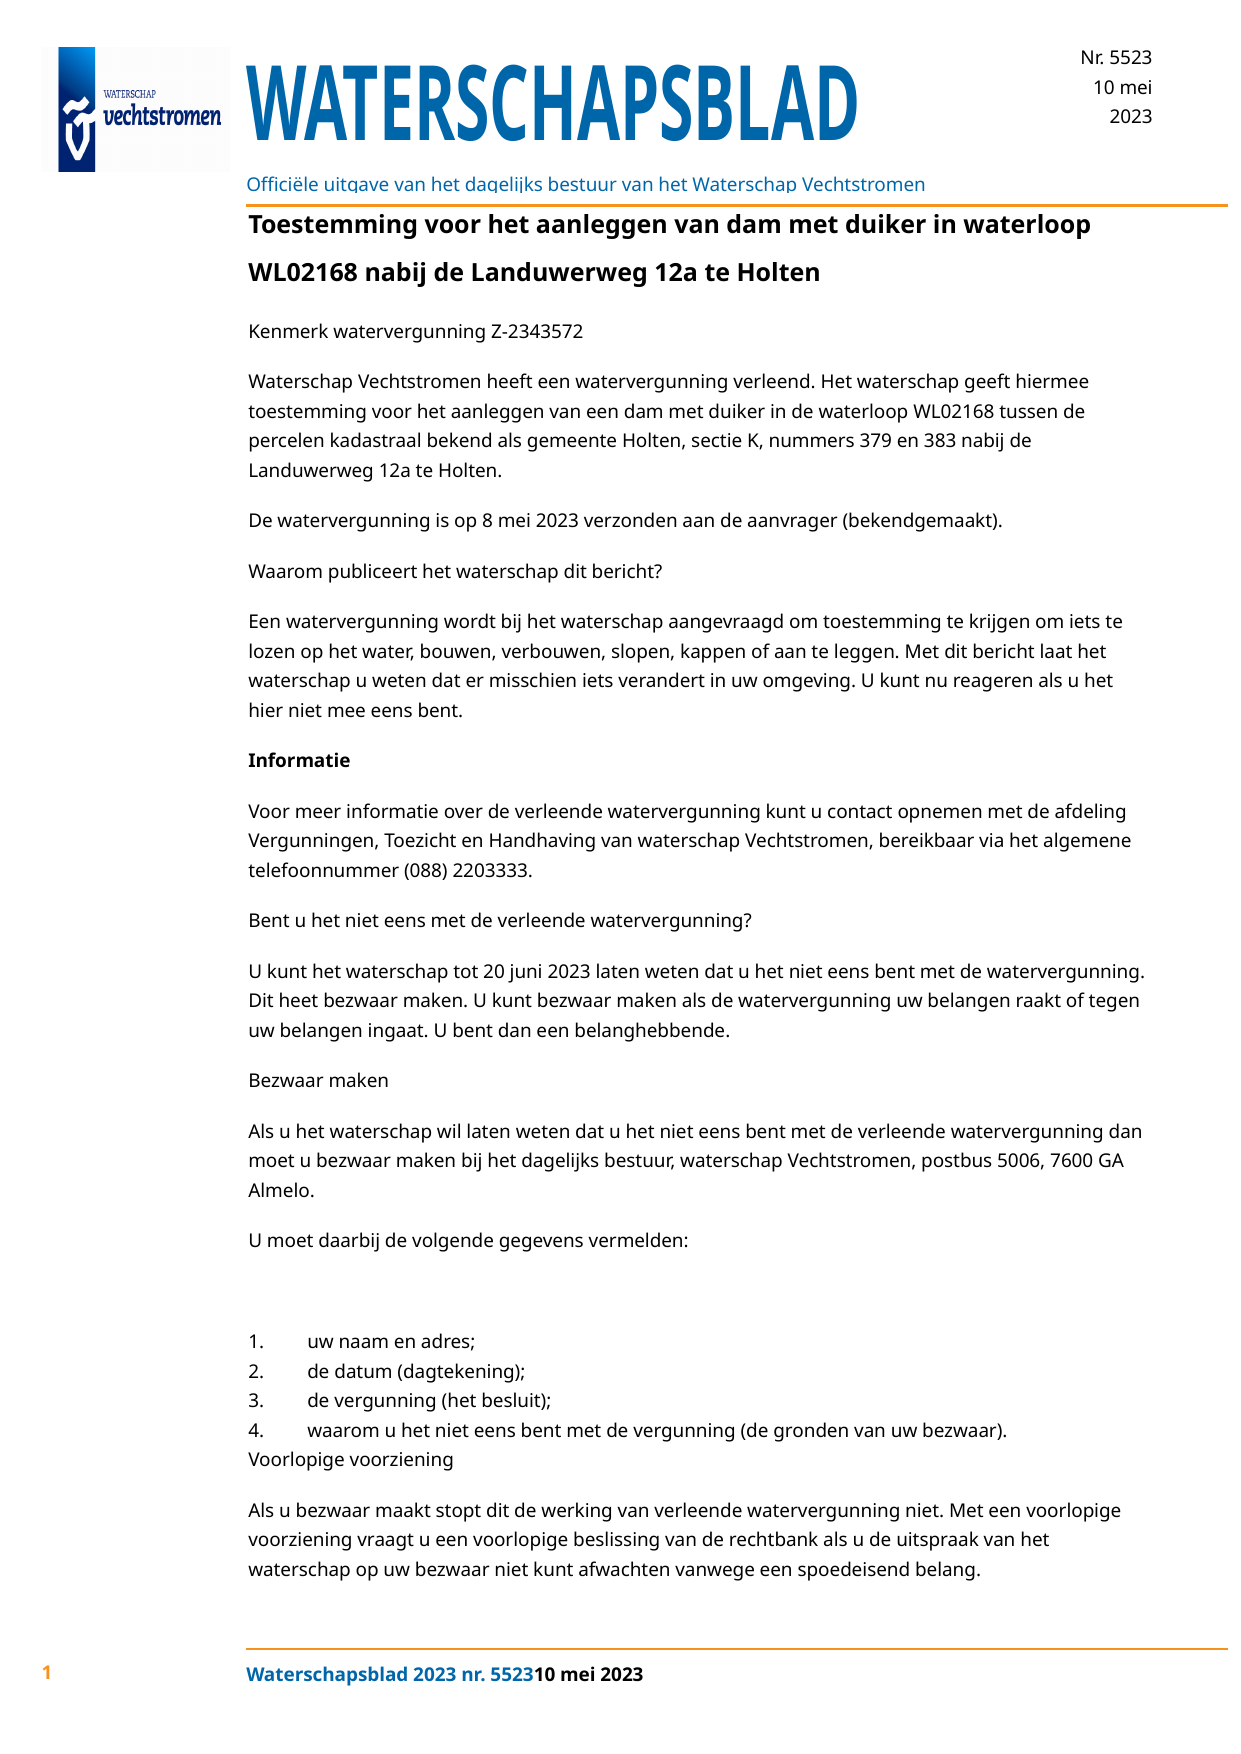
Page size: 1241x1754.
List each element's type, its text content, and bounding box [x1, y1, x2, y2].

text U moet daarbij de volgende gegevens vermelden: [248, 1227, 1152, 1253]
text Informatie [248, 747, 1152, 773]
list waarom u het niet eens bent met de vergunning (de gronden van uw bezwaar). [248, 1417, 1152, 1443]
text Bent u het niet eens met de verleende watervergunning? [248, 907, 1152, 933]
text Als u bezwaar maakt stopt dit de werking van verleende watervergunning niet. Met een voorlopige voorziening vraagt u een voorlopige beslissing van de rechtbank als u de uitspraak van het waterschap op uw bezwaar niet kunt afwachten vanwege een spoedeisend belang. [248, 1497, 1152, 1582]
text Voorlopige voorziening [248, 1447, 1152, 1472]
text Bezwaar maken [248, 1067, 1152, 1093]
text Kenmerk watervergunning Z-2343572 [248, 318, 1152, 344]
text Een watervergunning wordt bij het waterschap aangevraagd om toestemming te krijgen om iets te lozen op het water, bouwen, verbouwen, slopen, kappen of aan te leggen. Met dit bericht laat het waterschap u weten dat er misschien iets verandert in uw omgeving. U kunt nu reageren als u het hier niet mee eens bent. [248, 608, 1152, 723]
text U kunt het waterschap tot 20 juni 2023 laten weten dat u het niet eens bent met de watervergunning. Dit heet bezwaar maken. U kunt bezwaar maken als de watervergunning uw belangen raakt of tegen uw belangen ingaat. U bent dan een belanghebbende. [248, 958, 1152, 1043]
picture [41, 47, 231, 172]
text Waarom publiceert het waterschap dit bericht? [248, 558, 1152, 584]
text Voor meer informatie over de verleende watervergunning kunt u contact opnemen met de afdeling Vergunningen, Toezicht en Handhaving van waterschap Vechtstromen, bereikbaar via het algemene telefoonnummer (088) 2203333. [248, 798, 1152, 883]
text Waterschap Vechtstromen heeft een watervergunning verleend. Het waterschap geeft hiermee toestemming voor het aanleggen van een dam met duiker in de waterloop WL02168 tussen de percelen kadastraal bekend als gemeente Holten, sectie K, nummers 379 en 383 nabij de Landuwerweg 12a te Holten. [248, 368, 1152, 483]
list uw naam en adres; [248, 1328, 1152, 1354]
list de vergunning (het besluit); [248, 1387, 1152, 1413]
text Toestemming voor het aanleggen van dam met duiker in waterloop WL02168 nabij de Landuwerweg 12a te Holten [248, 207, 1152, 288]
text De watervergunning is op 8 mei 2023 verzonden aan de aanvrager (bekendgemaakt). [248, 507, 1152, 533]
text Als u het waterschap wil laten weten dat u het niet eens bent met de verleende watervergunning dan moet u bezwaar maken bij het dagelijks bestuur, waterschap Vechtstromen, postbus 5006, 7600 GA Almelo. [248, 1118, 1152, 1203]
list de datum (dagtekening); [248, 1358, 1152, 1384]
